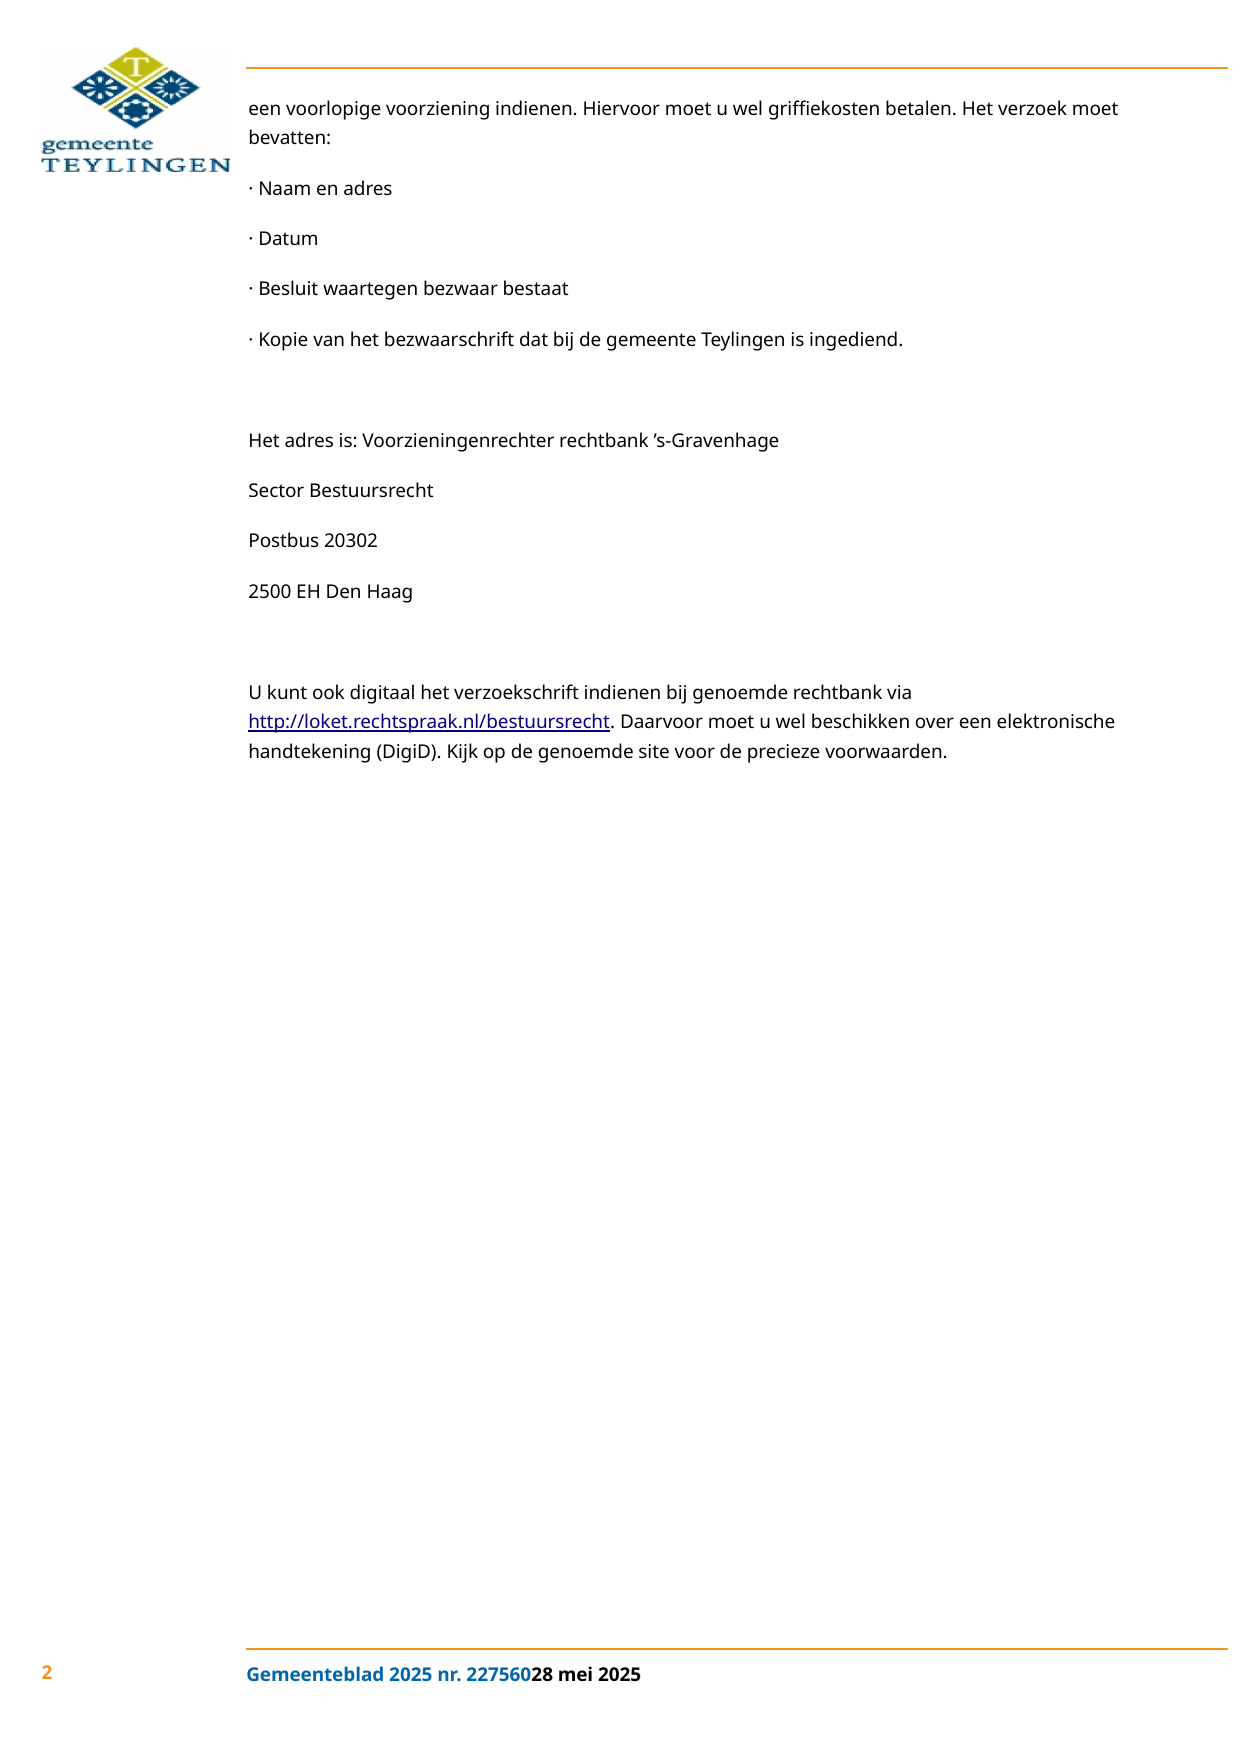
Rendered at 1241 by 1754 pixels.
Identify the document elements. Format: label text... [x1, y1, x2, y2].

text Sector Bestuursrecht [248, 477, 1152, 503]
text · Kopie van het bezwaarschrift dat bij de gemeente Teylingen is ingediend. [248, 326, 1152, 352]
text Postbus 20302 [248, 528, 1152, 553]
text een voorlopige voorziening indienen. Hiervoor moet u wel griffiekosten betalen. Het verzoek moet bevatten: [248, 95, 1152, 150]
text · Datum [248, 225, 1152, 251]
text 2500 EH Den Haag [248, 578, 1152, 604]
text U kunt ook digitaal het verzoekschrift indienen bij genoemde rechtbank via http://loket.rechtspraak.nl/bestuursrecht. Daarvoor moet u wel beschikken over een elektronische handtekening (DigiD). Kijk op de genoemde site voor de precieze voorwaarden. [248, 679, 1152, 764]
text · Besluit waartegen bezwaar bestaat [248, 276, 1152, 301]
text · Naam en adres [248, 175, 1152, 201]
text Het adres is: Voorzieningenrechter rechtbank ’s-Gravenhage [248, 427, 1152, 453]
picture [41, 47, 231, 172]
